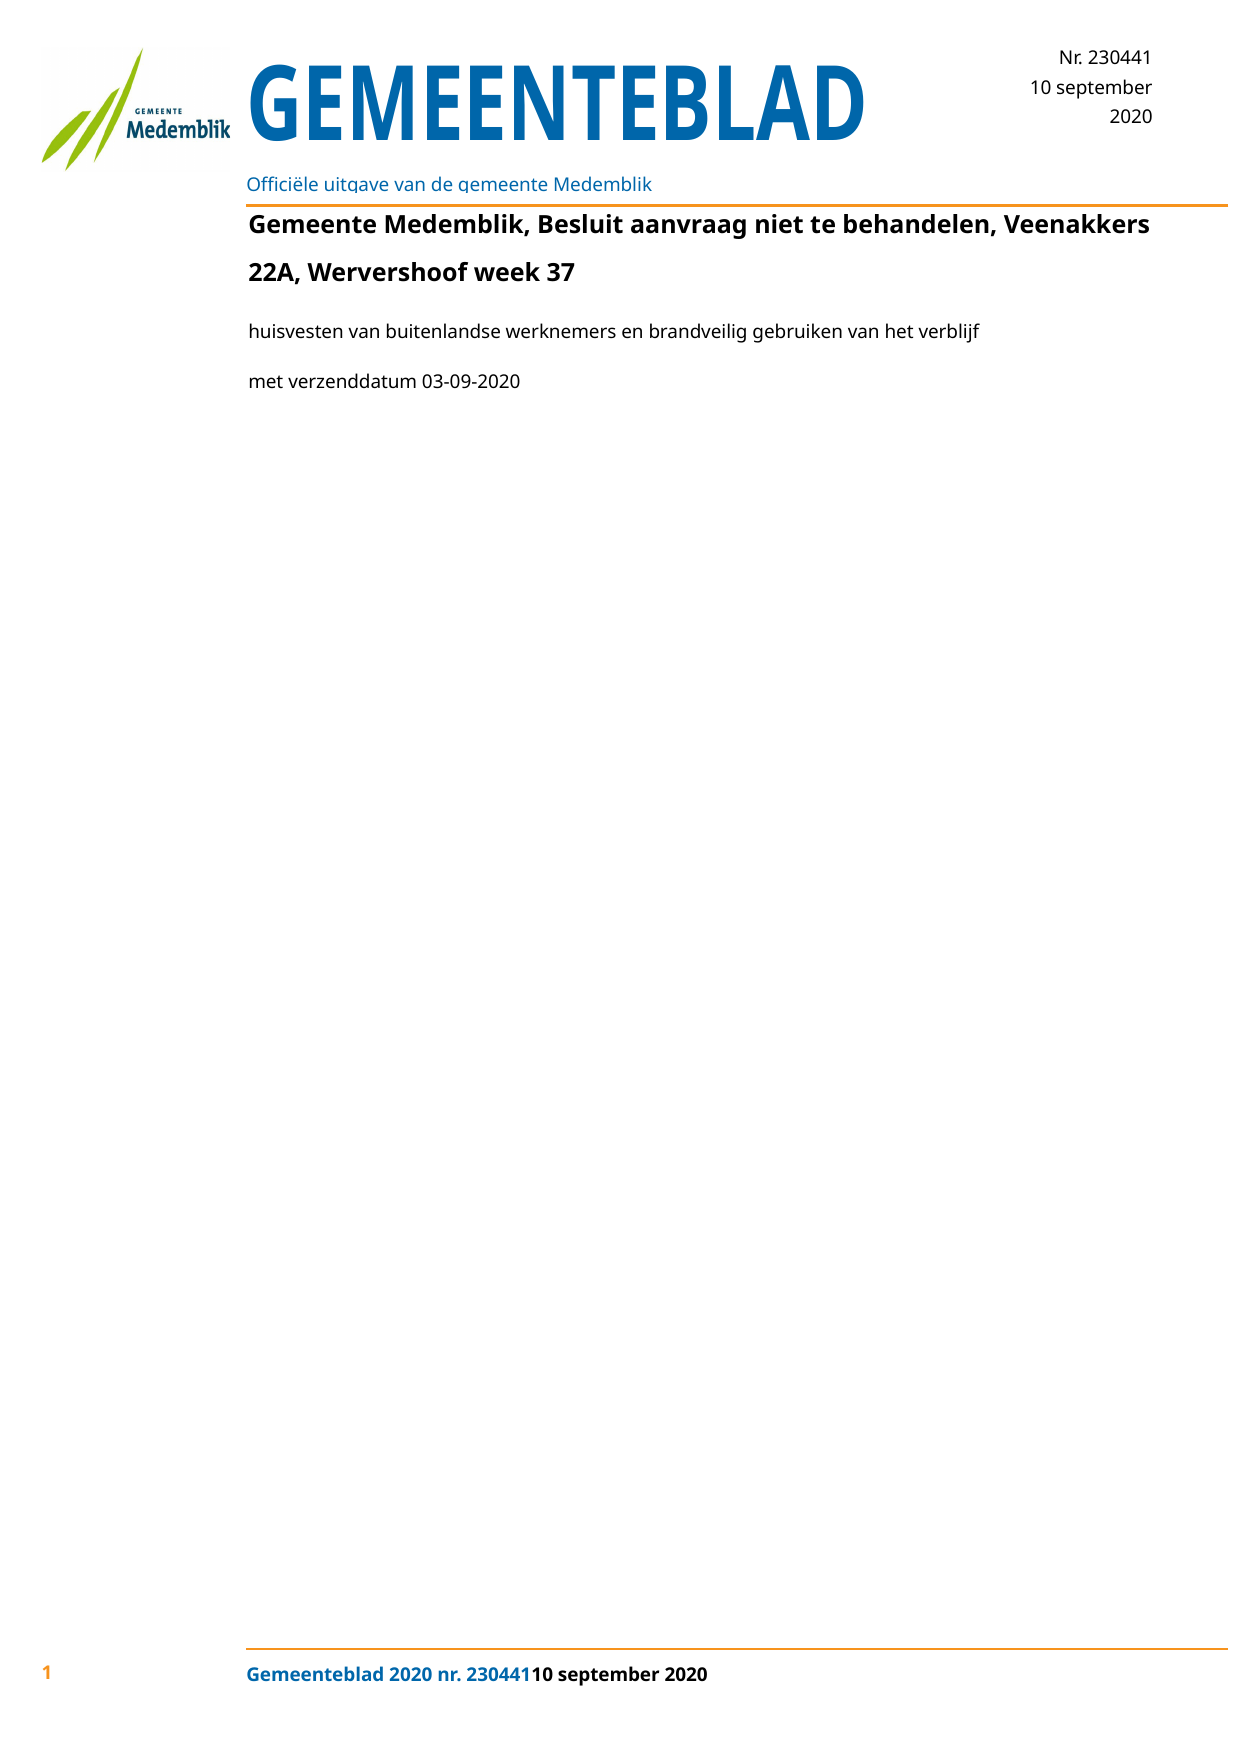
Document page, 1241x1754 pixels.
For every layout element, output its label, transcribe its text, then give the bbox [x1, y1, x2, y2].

text met verzenddatum 03-09-2020 [248, 368, 1152, 394]
text Gemeente Medemblik, Besluit aanvraag niet te behandelen, Veenakkers 22A, Wervershoof week 37 [248, 207, 1152, 288]
text huisvesten van buitenlandse werknemers en brandveilig gebruiken van het verblijf [248, 318, 1152, 344]
picture [41, 47, 231, 172]
